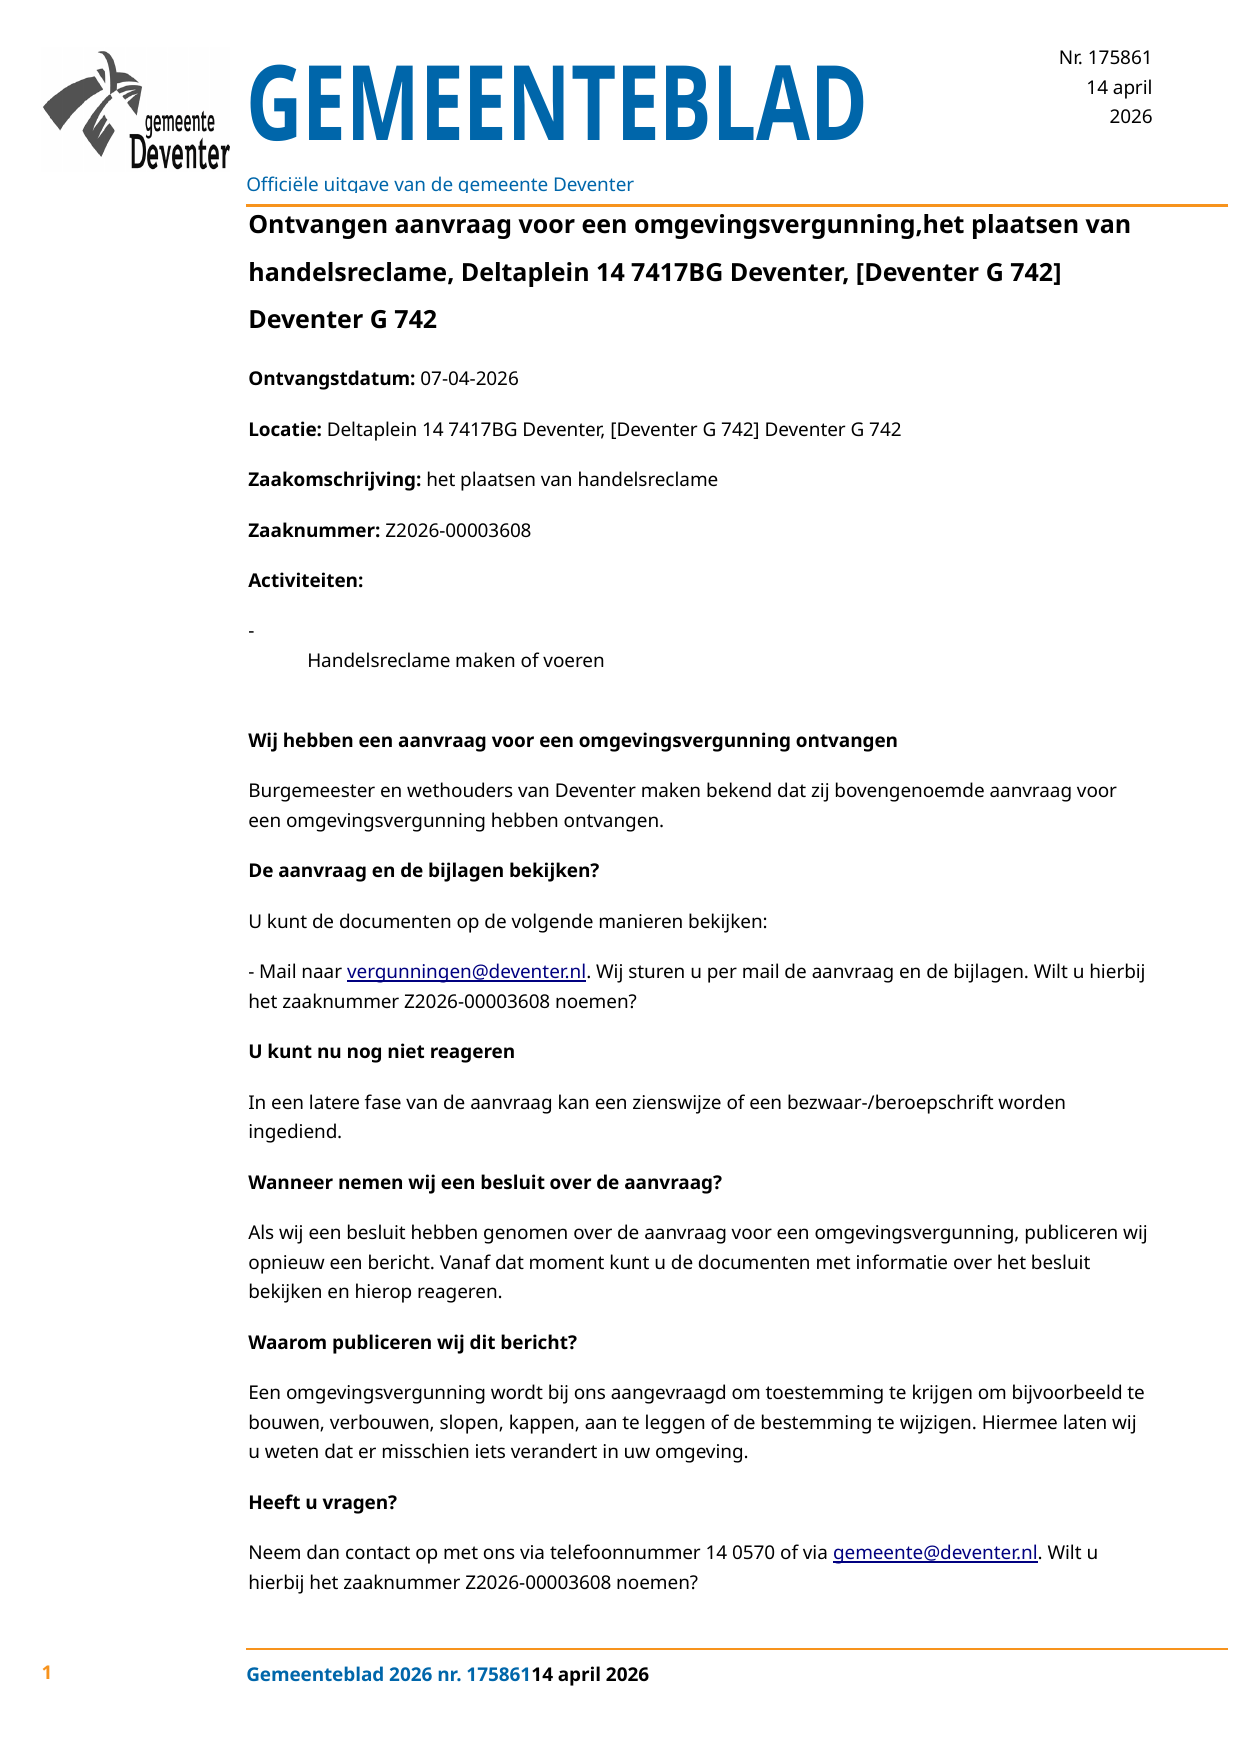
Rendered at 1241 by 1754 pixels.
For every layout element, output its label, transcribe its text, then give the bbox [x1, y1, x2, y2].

text Locatie: Deltaplein 14 7417BG Deventer, [Deventer G 742] Deventer G 742 [248, 416, 1152, 442]
text U kunt nu nog niet reageren [248, 1038, 1152, 1064]
picture [41, 47, 231, 172]
text In een latere fase van de aanvraag kan een zienswijze of een bezwaar-/beroepschrift worden ingediend. [248, 1089, 1152, 1144]
text Zaakomschrijving: het plaatsen van handelsreclame [248, 466, 1152, 492]
text Neem dan contact op met ons via telefoonnummer 14 0570 of via gemeente@deventer.nl. Wilt u hierbij het zaaknummer Z2026-00003608 noemen? [248, 1539, 1152, 1594]
text Wanneer nemen wij een besluit over de aanvraag? [248, 1169, 1152, 1194]
text Ontvangen aanvraag voor een omgevingsvergunning,het plaatsen van handelsreclame, Deltaplein 14 7417BG Deventer, [Deventer G 742] Deventer G 742 [248, 207, 1152, 336]
list Handelsreclame maken of voeren [248, 647, 1152, 673]
text Wij hebben een aanvraag voor een omgevingsvergunning ontvangen [248, 727, 1152, 753]
text Heeft u vragen? [248, 1489, 1152, 1514]
text Als wij een besluit hebben genomen over de aanvraag voor een omgevingsvergunning, publiceren wij opnieuw een bericht. Vanaf dat moment kunt u de documenten met informatie over het besluit bekijken en hierop reageren. [248, 1219, 1152, 1304]
text De aanvraag en de bijlagen bekijken? [248, 858, 1152, 883]
text Een omgevingsvergunning wordt bij ons aangevraagd om toestemming te krijgen om bijvoorbeeld te bouwen, verbouwen, slopen, kappen, aan te leggen of de bestemming te wijzigen. Hiermee laten wij u weten dat er misschien iets verandert in uw omgeving. [248, 1379, 1152, 1464]
text Ontvangstdatum: 07-04-2026 [248, 366, 1152, 391]
text Burgemeester en wethouders van Deventer maken bekend dat zij bovengenoemde aanvraag voor een omgevingsvergunning hebben ontvangen. [248, 778, 1152, 833]
text - Mail naar vergunningen@deventer.nl. Wij sturen u per mail de aanvraag en de bijlagen. Wilt u hierbij het zaaknummer Z2026-00003608 noemen? [248, 958, 1152, 1014]
text U kunt de documenten op de volgende manieren bekijken: [248, 908, 1152, 934]
text Waarom publiceren wij dit bericht? [248, 1329, 1152, 1354]
text Zaaknummer: Z2026-00003608 [248, 517, 1152, 542]
text Activiteiten: [248, 567, 1152, 593]
